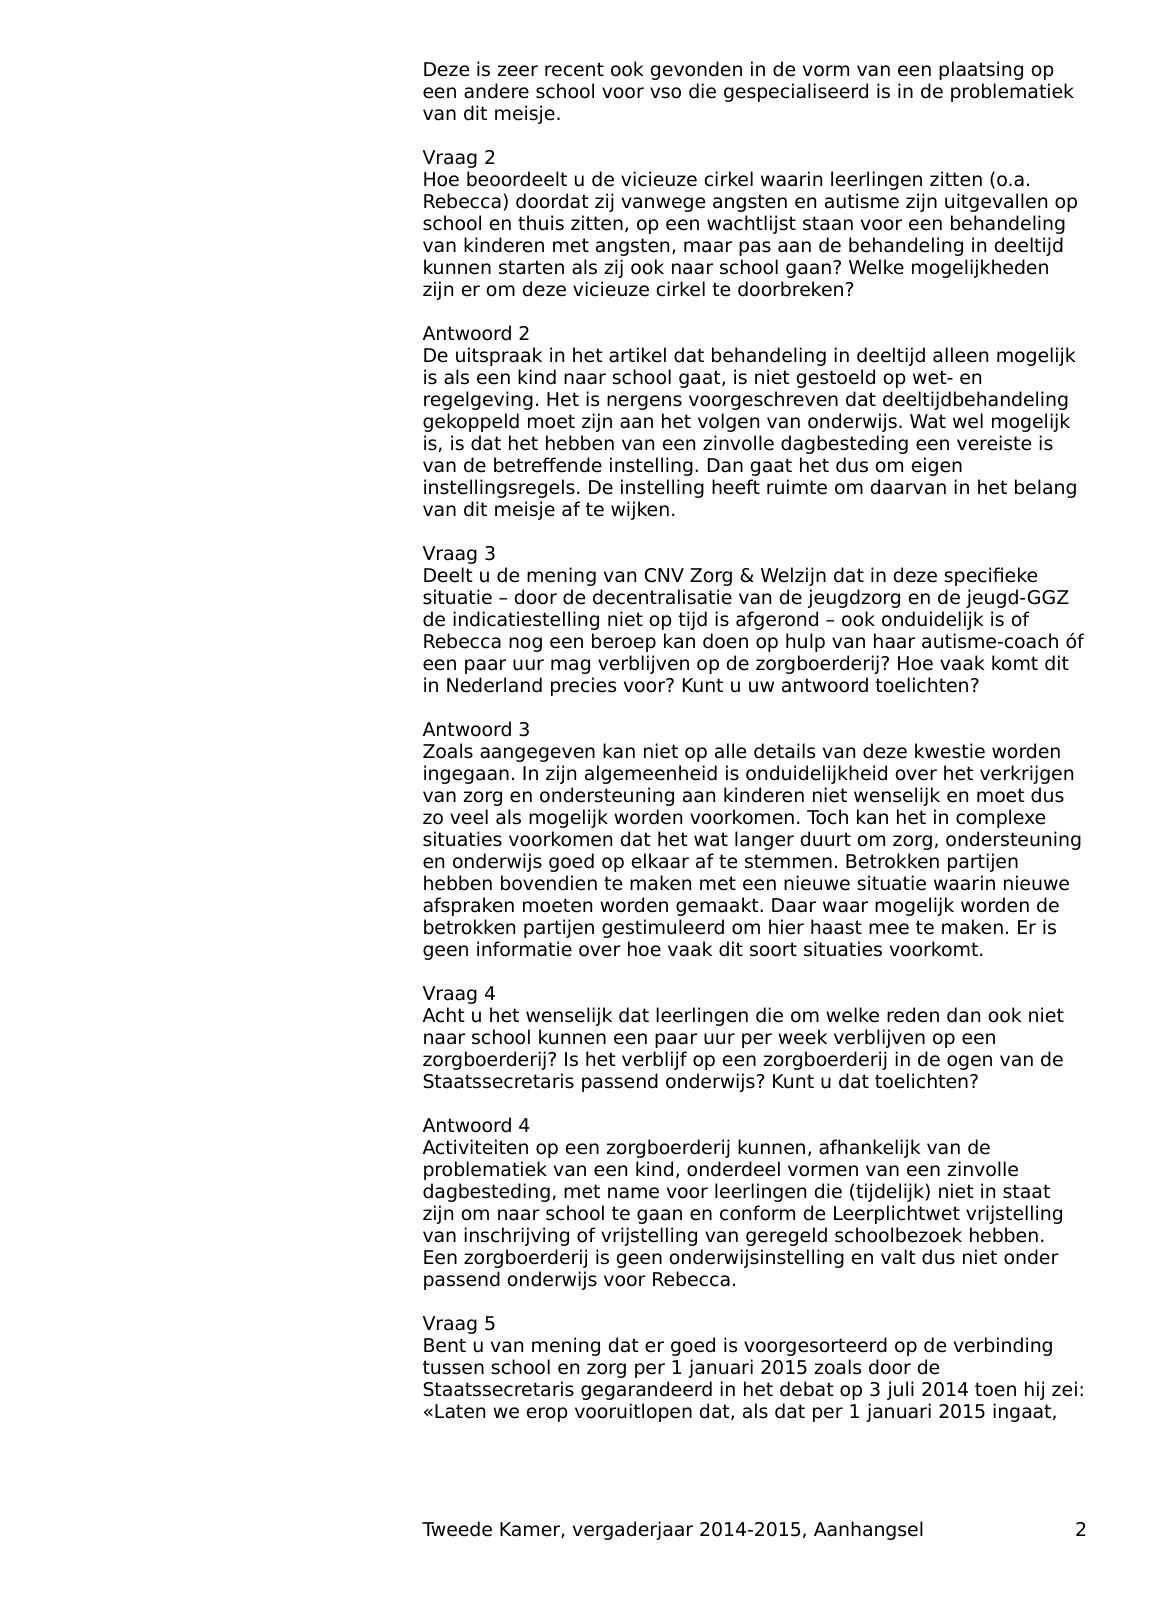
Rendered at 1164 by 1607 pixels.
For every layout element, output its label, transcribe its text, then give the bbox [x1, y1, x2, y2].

text Antwoord 2 [422, 323, 1087, 345]
text Vraag 5 [422, 1313, 1087, 1335]
text Vraag 3 [422, 543, 1087, 565]
text Hoe beoordeelt u de vicieuze cirkel waarin leerlingen zitten (o.a. Rebecca) doordat zij vanwege angsten en autisme zijn uitgevallen op school en thuis zitten, op een wachtlijst staan voor een behandeling van kinderen met angsten, maar pas aan de behandeling in deeltijd kunnen starten als zij ook naar school gaan? Welke mogelijkheden zijn er om deze vicieuze cirkel te doorbreken? [422, 169, 1087, 301]
text Antwoord 4 [422, 1115, 1087, 1137]
text Bent u van mening dat er goed is voorgesorteerd op de verbinding tussen school en zorg per 1 januari 2015 zoals door de Staatssecretaris gegarandeerd in het debat op 3 juli 2014 toen hij zei: «Laten we erop vooruitlopen dat, als dat per 1 januari 2015 ingaat, [422, 1335, 1087, 1423]
text De uitspraak in het artikel dat behandeling in deeltijd alleen mogelijk is als een kind naar school gaat, is niet gestoeld op wet- en regelgeving. Het is nergens voorgeschreven dat deeltijdbehandeling gekoppeld moet zijn aan het volgen van onderwijs. Wat wel mogelijk is, is dat het hebben van een zinvolle dagbesteding een vereiste is van de betreffende instelling. Dan gaat het dus om eigen instellingsregels. De instelling heeft ruimte om daarvan in het belang van dit meisje af te wijken. [422, 345, 1087, 521]
text Activiteiten op een zorgboerderij kunnen, afhankelijk van de problematiek van een kind, onderdeel vormen van een zinvolle dagbesteding, met name voor leerlingen die (tijdelijk) niet in staat zijn om naar school te gaan en conform de Leerplichtwet vrijstelling van inschrijving of vrijstelling van geregeld schoolbezoek hebben. Een zorgboerderij is geen onderwijsinstelling en valt dus niet onder passend onderwijs voor Rebecca. [422, 1137, 1087, 1291]
text Acht u het wenselijk dat leerlingen die om welke reden dan ook niet naar school kunnen een paar uur per week verblijven op een zorgboerderij? Is het verblijf op een zorgboerderij in de ogen van de Staatssecretaris passend onderwijs? Kunt u dat toelichten? [422, 1005, 1087, 1093]
text Antwoord 3 [422, 719, 1087, 741]
text Deelt u de mening van CNV Zorg & Welzijn dat in deze specifieke situatie – door de decentralisatie van de jeugdzorg en de jeugd-GGZ de indicatiestelling niet op tijd is afgerond – ook onduidelijk is of Rebecca nog een beroep kan doen op hulp van haar autisme-coach óf een paar uur mag verblijven op de zorgboerderij? Hoe vaak komt dit in Nederland precies voor? Kunt u uw antwoord toelichten? [422, 565, 1087, 697]
text Deze is zeer recent ook gevonden in de vorm van een plaatsing op een andere school voor vso die gespecialiseerd is in de problematiek van dit meisje. [422, 59, 1087, 125]
text Vraag 4 [422, 983, 1087, 1005]
text Zoals aangegeven kan niet op alle details van deze kwestie worden ingegaan. In zijn algemeenheid is onduidelijkheid over het verkrijgen van zorg en ondersteuning aan kinderen niet wenselijk en moet dus zo veel als mogelijk worden voorkomen. Toch kan het in complexe situaties voorkomen dat het wat langer duurt om zorg, ondersteuning en onderwijs goed op elkaar af te stemmen. Betrokken partijen hebben bovendien te maken met een nieuwe situatie waarin nieuwe afspraken moeten worden gemaakt. Daar waar mogelijk worden de betrokken partijen gestimuleerd om hier haast mee te maken. Er is geen informatie over hoe vaak dit soort situaties voorkomt. [422, 741, 1087, 961]
text Vraag 2 [422, 147, 1087, 169]
